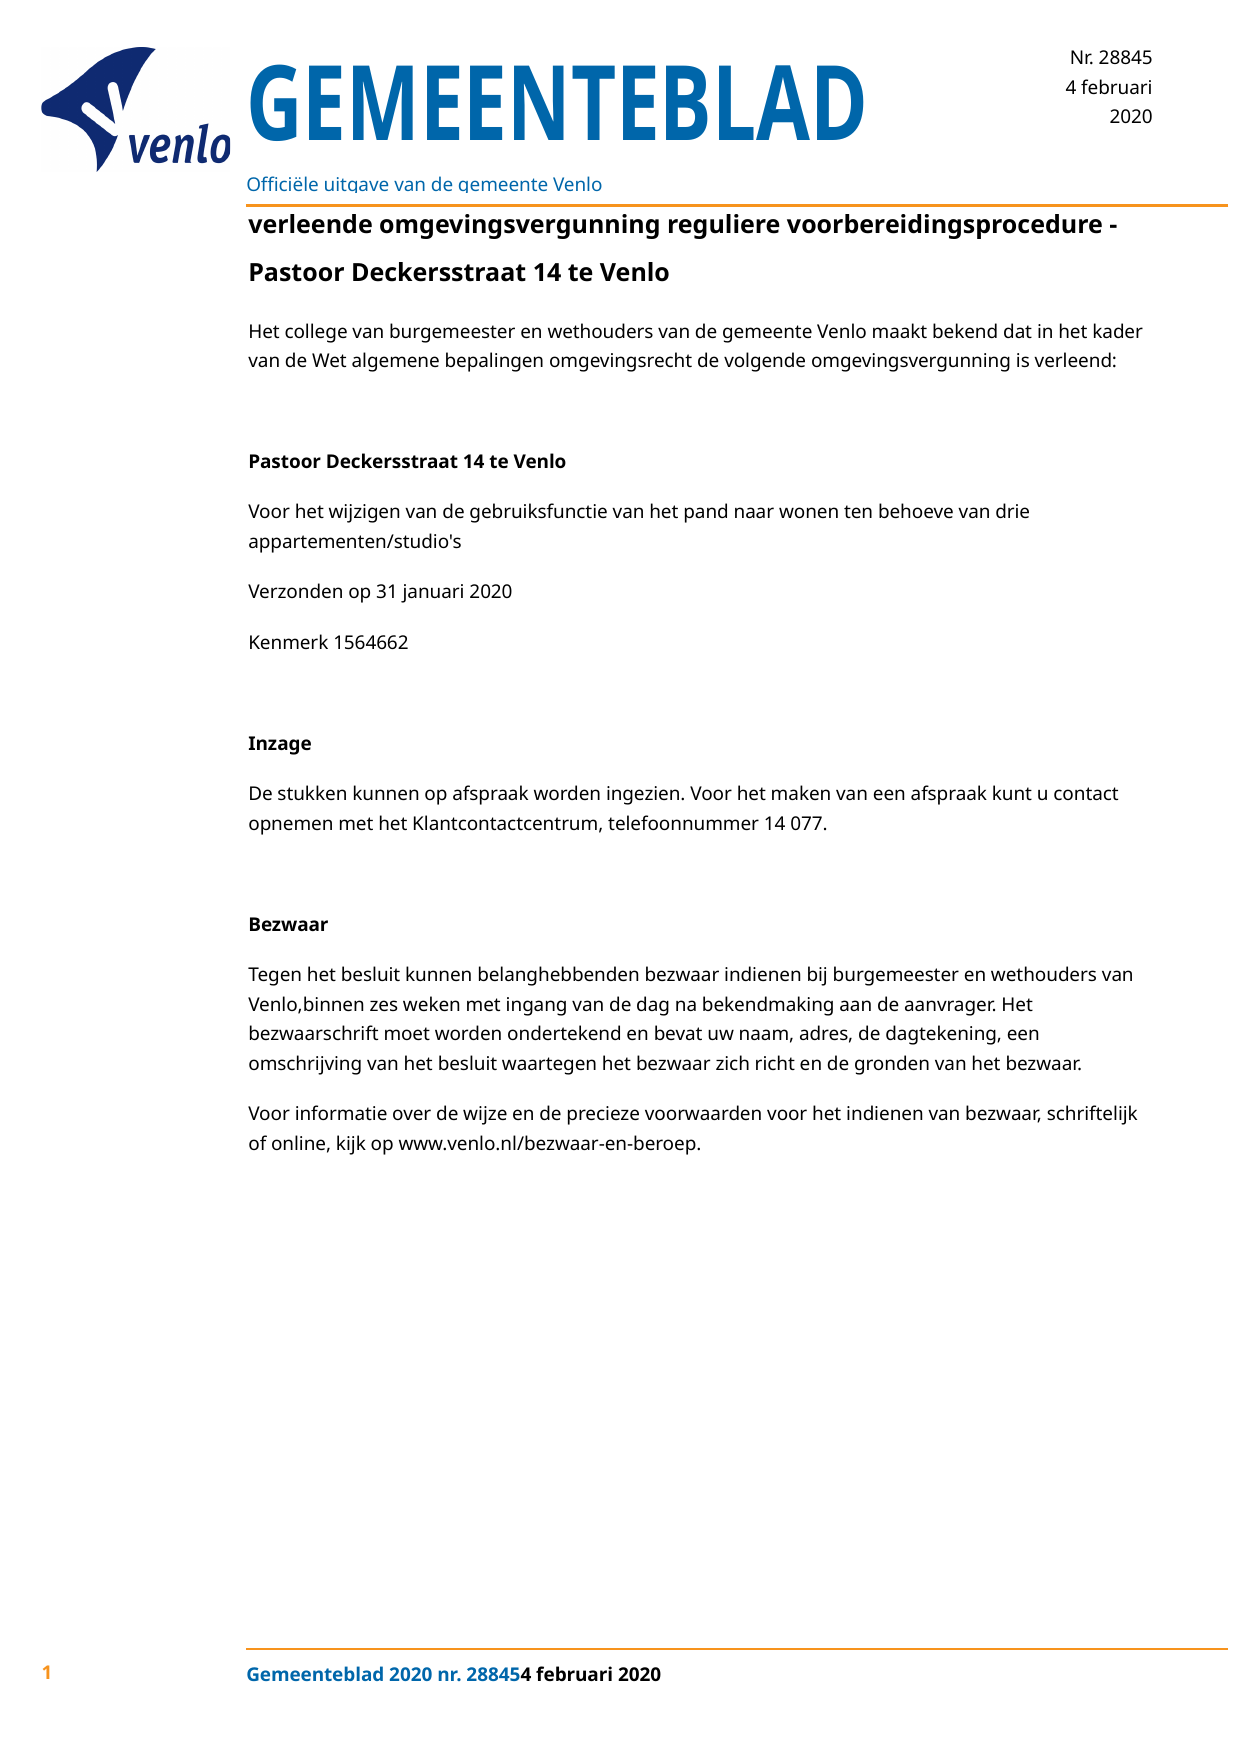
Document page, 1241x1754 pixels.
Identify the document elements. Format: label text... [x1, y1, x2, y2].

text De stukken kunnen op afspraak worden ingezien. Voor het maken van een afspraak kunt u contact opnemen met het Klantcontactcentrum, telefoonnummer 14 077. [248, 780, 1152, 836]
text Tegen het besluit kunnen belanghebbenden bezwaar indienen bij burgemeester en wethouders van Venlo,binnen zes weken met ingang van de dag na bekendmaking aan de aanvrager. Het bezwaarschrift moet worden ondertekend en bevat uw naam, adres, de dagtekening, een omschrijving van het besluit waartegen het bezwaar zich richt en de gronden van het bezwaar. [248, 961, 1152, 1076]
text Het college van burgemeester en wethouders van de gemeente Venlo maakt bekend dat in het kader van de Wet algemene bepalingen omgevingsrecht de volgende omgevingsvergunning is verleend: [248, 318, 1152, 373]
text Inzage [248, 730, 1152, 756]
text verleende omgevingsvergunning reguliere voorbereidingsprocedure - Pastoor Deckersstraat 14 te Venlo [248, 207, 1152, 288]
text Voor het wijzigen van de gebruiksfunctie van het pand naar wonen ten behoeve van drie appartementen/studio's [248, 499, 1152, 554]
text Kenmerk 1564662 [248, 629, 1152, 655]
text Verzonden op 31 januari 2020 [248, 579, 1152, 604]
text Bezwaar [248, 911, 1152, 937]
picture [41, 47, 231, 172]
text Voor informatie over de wijze en de precieze voorwaarden voor het indienen van bezwaar, schriftelijk of online, kijk op www.venlo.nl/bezwaar-en-beroep. [248, 1100, 1152, 1156]
text Pastoor Deckersstraat 14 te Venlo [248, 448, 1152, 474]
